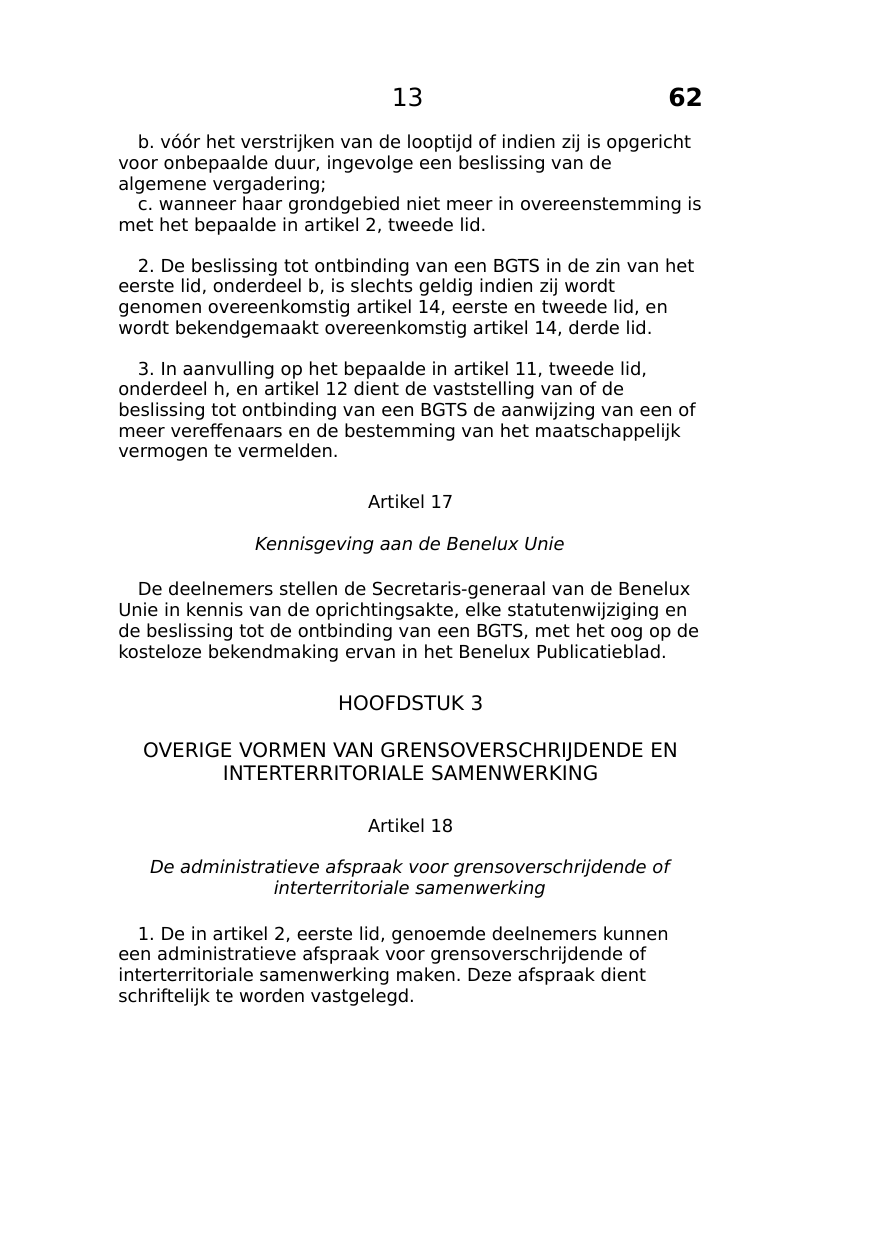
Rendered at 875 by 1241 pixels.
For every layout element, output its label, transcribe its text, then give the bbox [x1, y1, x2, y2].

subtitle Artikel 17 Kennisgeving aan de Benelux Unie [118, 492, 703, 554]
text b. vóór het verstrijken van de looptijd of indien zij is opgericht voor onbepaalde duur, ingevolge een beslissing van de algemene vergadering; [118, 132, 703, 194]
text De deelnemers stellen de Secretaris-generaal van de Benelux Unie in kennis van de oprichtingsakte, elke statutenwijziging en de beslissing tot de ontbinding van een BGTS, met het oog op de kosteloze bekendmaking ervan in het Benelux Publicatieblad. [118, 579, 703, 662]
text 3. In aanvulling op het bepaalde in artikel 11, tweede lid, onderdeel h, en artikel 12 dient de vaststelling van of de beslissing tot ontbinding van een BGTS de aanwijzing van een of meer vereffenaars en de bestemming van het maatschappelijk vermogen te vermelden. [118, 358, 703, 462]
text c. wanneer haar grondgebied niet meer in overeenstemming is met het bepaalde in artikel 2, tweede lid. [118, 194, 703, 236]
text 2. De beslissing tot ontbinding van een BGTS in de zin van het eerste lid, onderdeel b, is slechts geldig indien zij wordt genomen overeenkomstig artikel 14, eerste en tweede lid, en wordt bekendgemaakt overeenkomstig artikel 14, derde lid. [118, 256, 703, 338]
subtitle Artikel 18 De administratieve afspraak voor grensoverschrijdende of interterritoriale samenwerking [118, 816, 703, 898]
text 1. De in artikel 2, eerste lid, genoemde deelnemers kunnen een administratieve afspraak voor grensoverschrijdende of interterritoriale samenwerking maken. Deze afspraak dient schriftelijk te worden vastgelegd. [118, 923, 703, 1006]
subtitle HOOFDSTUK 3 OVERIGE VORMEN VAN GRENSOVERSCHRIJDENDE EN INTERTERRITORIALE SAMENWERKING [118, 692, 703, 786]
